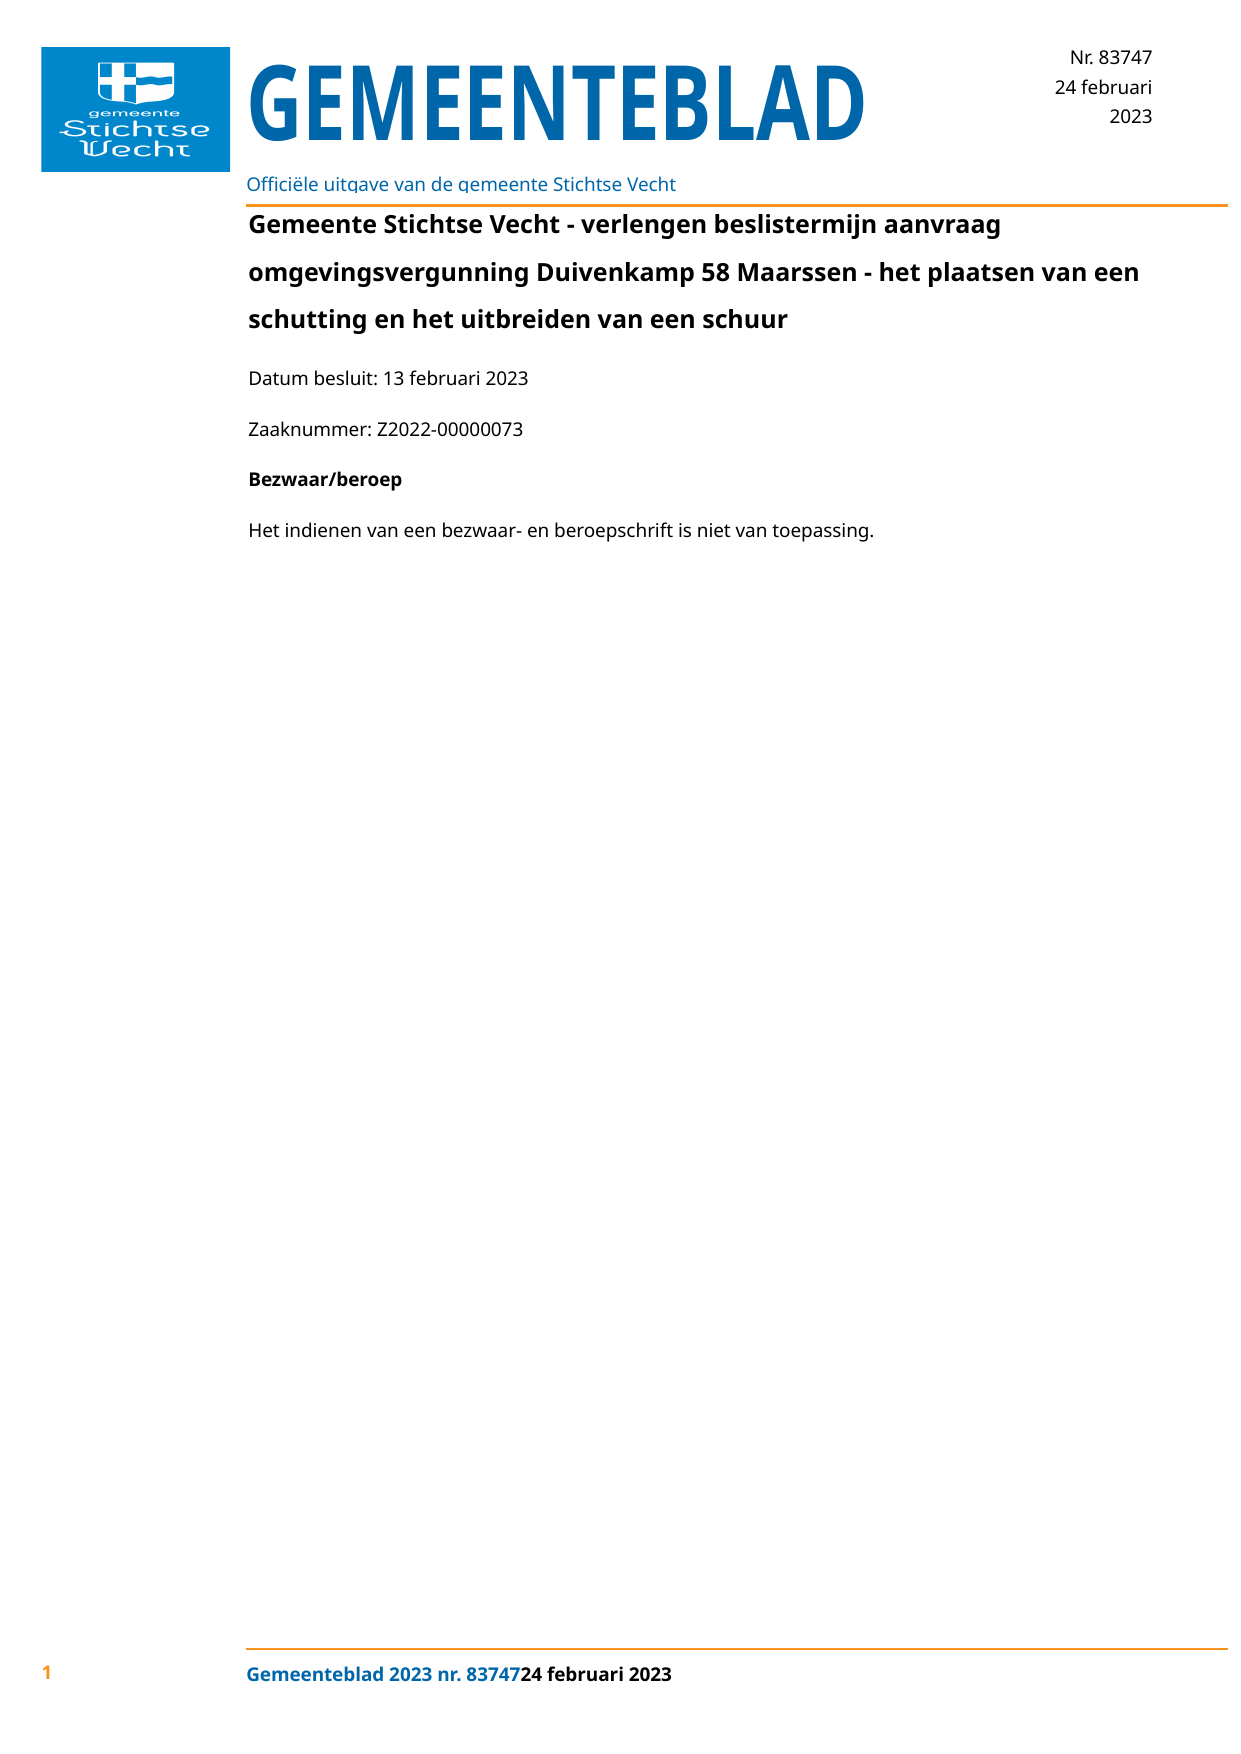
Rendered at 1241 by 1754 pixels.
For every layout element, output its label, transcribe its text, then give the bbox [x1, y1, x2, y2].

text Gemeente Stichtse Vecht - verlengen beslistermijn aanvraag omgevingsvergunning Duivenkamp 58 Maarssen - het plaatsen van een schutting en het uitbreiden van een schuur [248, 207, 1152, 336]
text Zaaknummer: Z2022-00000073 [248, 416, 1152, 442]
text Het indienen van een bezwaar- en beroepschrift is niet van toepassing. [248, 517, 1152, 542]
picture [99, 63, 135, 101]
text Bezwaar/beroep [248, 466, 1152, 492]
text Datum besluit: 13 februari 2023 [248, 366, 1152, 391]
picture [137, 63, 174, 103]
